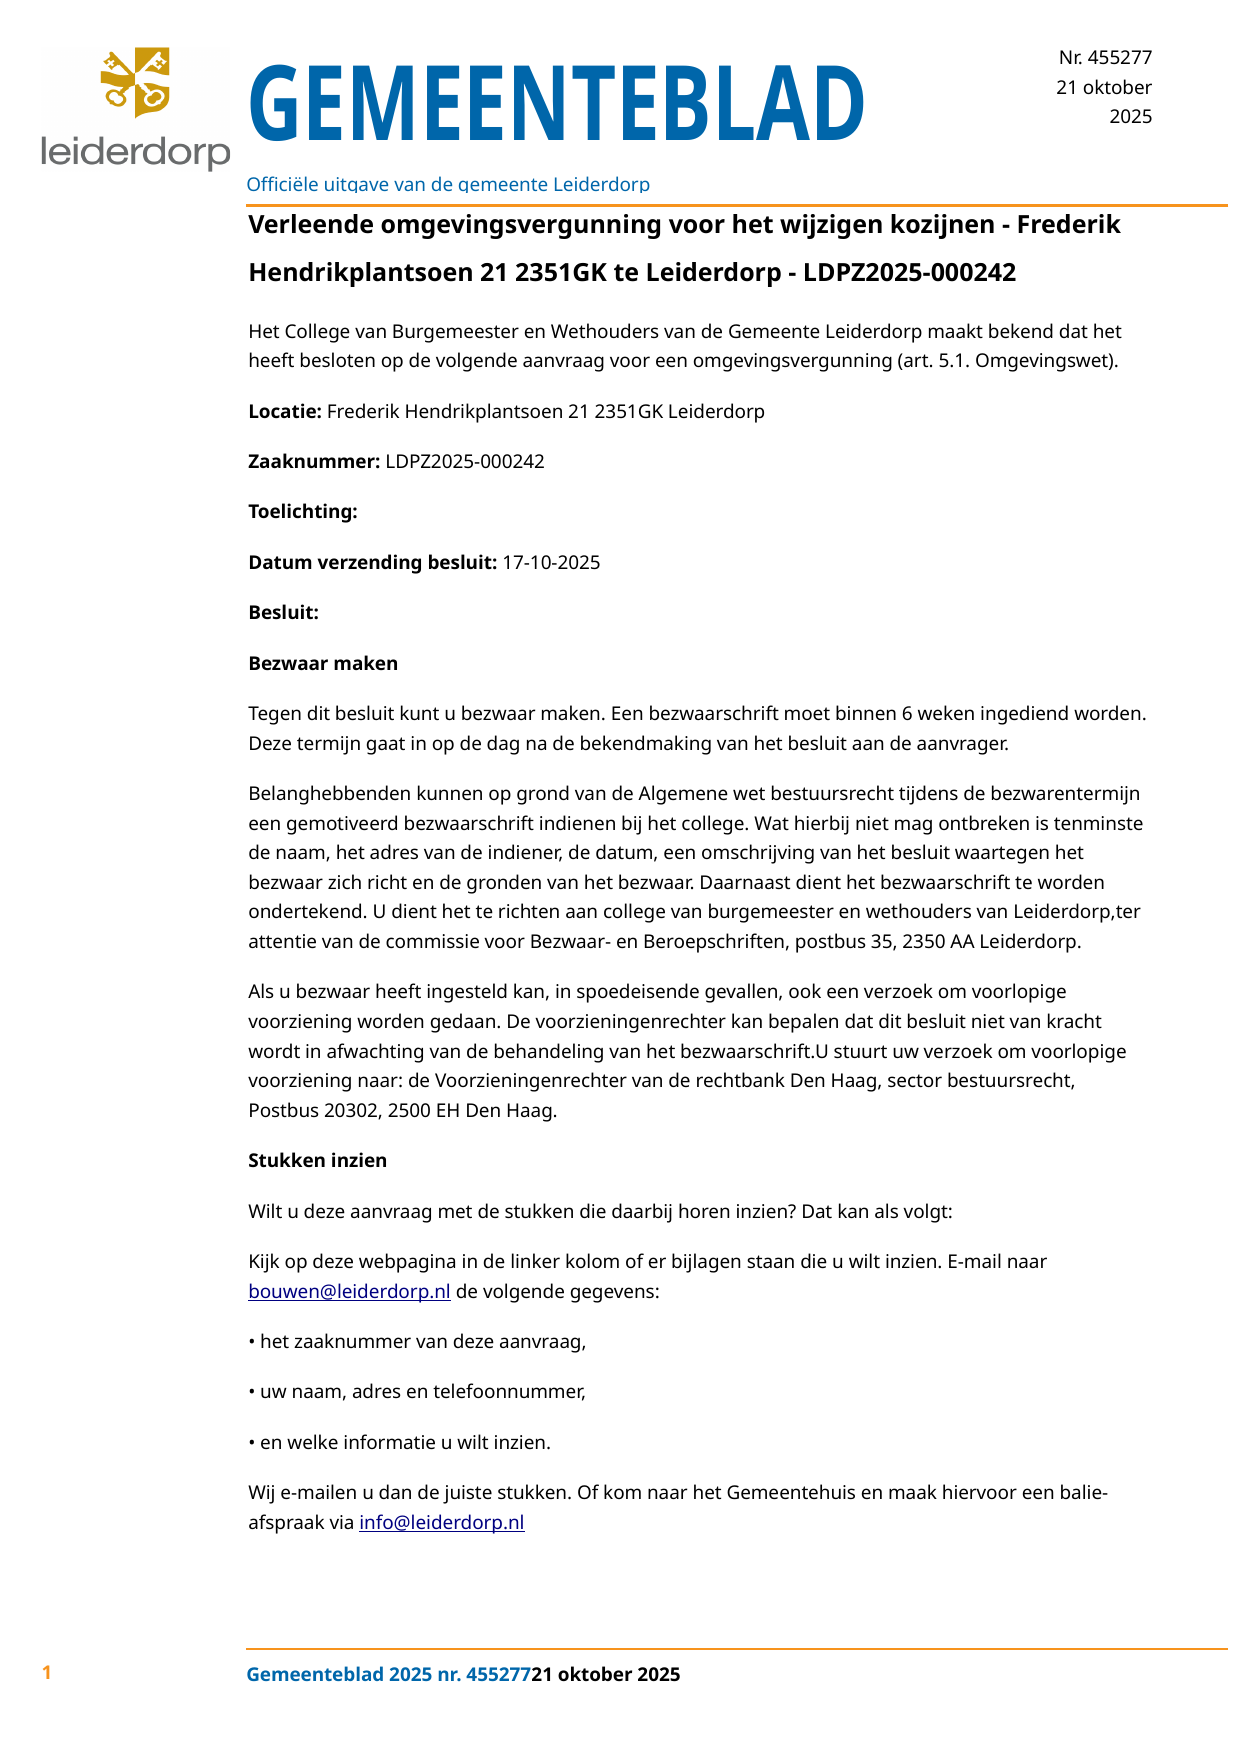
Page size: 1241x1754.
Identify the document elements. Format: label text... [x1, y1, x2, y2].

text Stukken inzien [248, 1147, 1152, 1173]
text • het zaaknummer van deze aanvraag, [248, 1328, 1152, 1354]
text Datum verzending besluit: 17-10-2025 [248, 549, 1152, 575]
picture [41, 47, 231, 172]
text Toelichting: [248, 499, 1152, 524]
text Kijk op deze webpagina in de linker kolom of er bijlagen staan die u wilt inzien. E-mail naar bouwen@leiderdorp.nl de volgende gegevens: [248, 1248, 1152, 1304]
text • uw naam, adres en telefoonnummer, [248, 1379, 1152, 1404]
text Locatie: Frederik Hendrikplantsoen 21 2351GK Leiderdorp [248, 398, 1152, 424]
text Zaaknummer: LDPZ2025-000242 [248, 448, 1152, 474]
text Als u bezwaar heeft ingesteld kan, in spoedeisende gevallen, ook een verzoek om voorlopige voorziening worden gedaan. De voorzieningenrechter kan bepalen dat dit besluit niet van kracht wordt in afwachting van de behandeling van het bezwaarschrift.U stuurt uw verzoek om voorlopige voorziening naar: de Voorzieningenrechter van de rechtbank Den Haag, sector bestuursrecht, Postbus 20302, 2500 EH Den Haag. [248, 979, 1152, 1123]
text Wij e-mailen u dan de juiste stukken. Of kom naar het Gemeentehuis en maak hiervoor een balie-afspraak via info@leiderdorp.nl [248, 1479, 1152, 1535]
text Bezwaar maken [248, 650, 1152, 676]
text Belanghebbenden kunnen op grond van de Algemene wet bestuursrecht tijdens de bezwarentermijn een gemotiveerd bezwaarschrift indienen bij het college. Wat hierbij niet mag ontbreken is tenminste de naam, het adres van de indiener, de datum, een omschrijving van het besluit waartegen het bezwaar zich richt en de gronden van het bezwaar. Daarnaast dient het bezwaarschrift te worden ondertekend. U dient het te richten aan college van burgemeester en wethouders van Leiderdorp,ter attentie van de commissie voor Bezwaar- en Beroepschriften, postbus 35, 2350 AA Leiderdorp. [248, 780, 1152, 954]
text Tegen dit besluit kunt u bezwaar maken. Een bezwaarschrift moet binnen 6 weken ingediend worden. Deze termijn gaat in op de dag na de bekendmaking van het besluit aan de aanvrager. [248, 700, 1152, 756]
text Verleende omgevingsvergunning voor het wijzigen kozijnen - Frederik Hendrikplantsoen 21 2351GK te Leiderdorp - LDPZ2025-000242 [248, 207, 1152, 288]
text Wilt u deze aanvraag met de stukken die daarbij horen inzien? Dat kan als volgt: [248, 1198, 1152, 1224]
text • en welke informatie u wilt inzien. [248, 1429, 1152, 1455]
text Besluit: [248, 599, 1152, 625]
text Het College van Burgemeester en Wethouders van de Gemeente Leiderdorp maakt bekend dat het heeft besloten op de volgende aanvraag voor een omgevingsvergunning (art. 5.1. Omgevingswet). [248, 318, 1152, 373]
